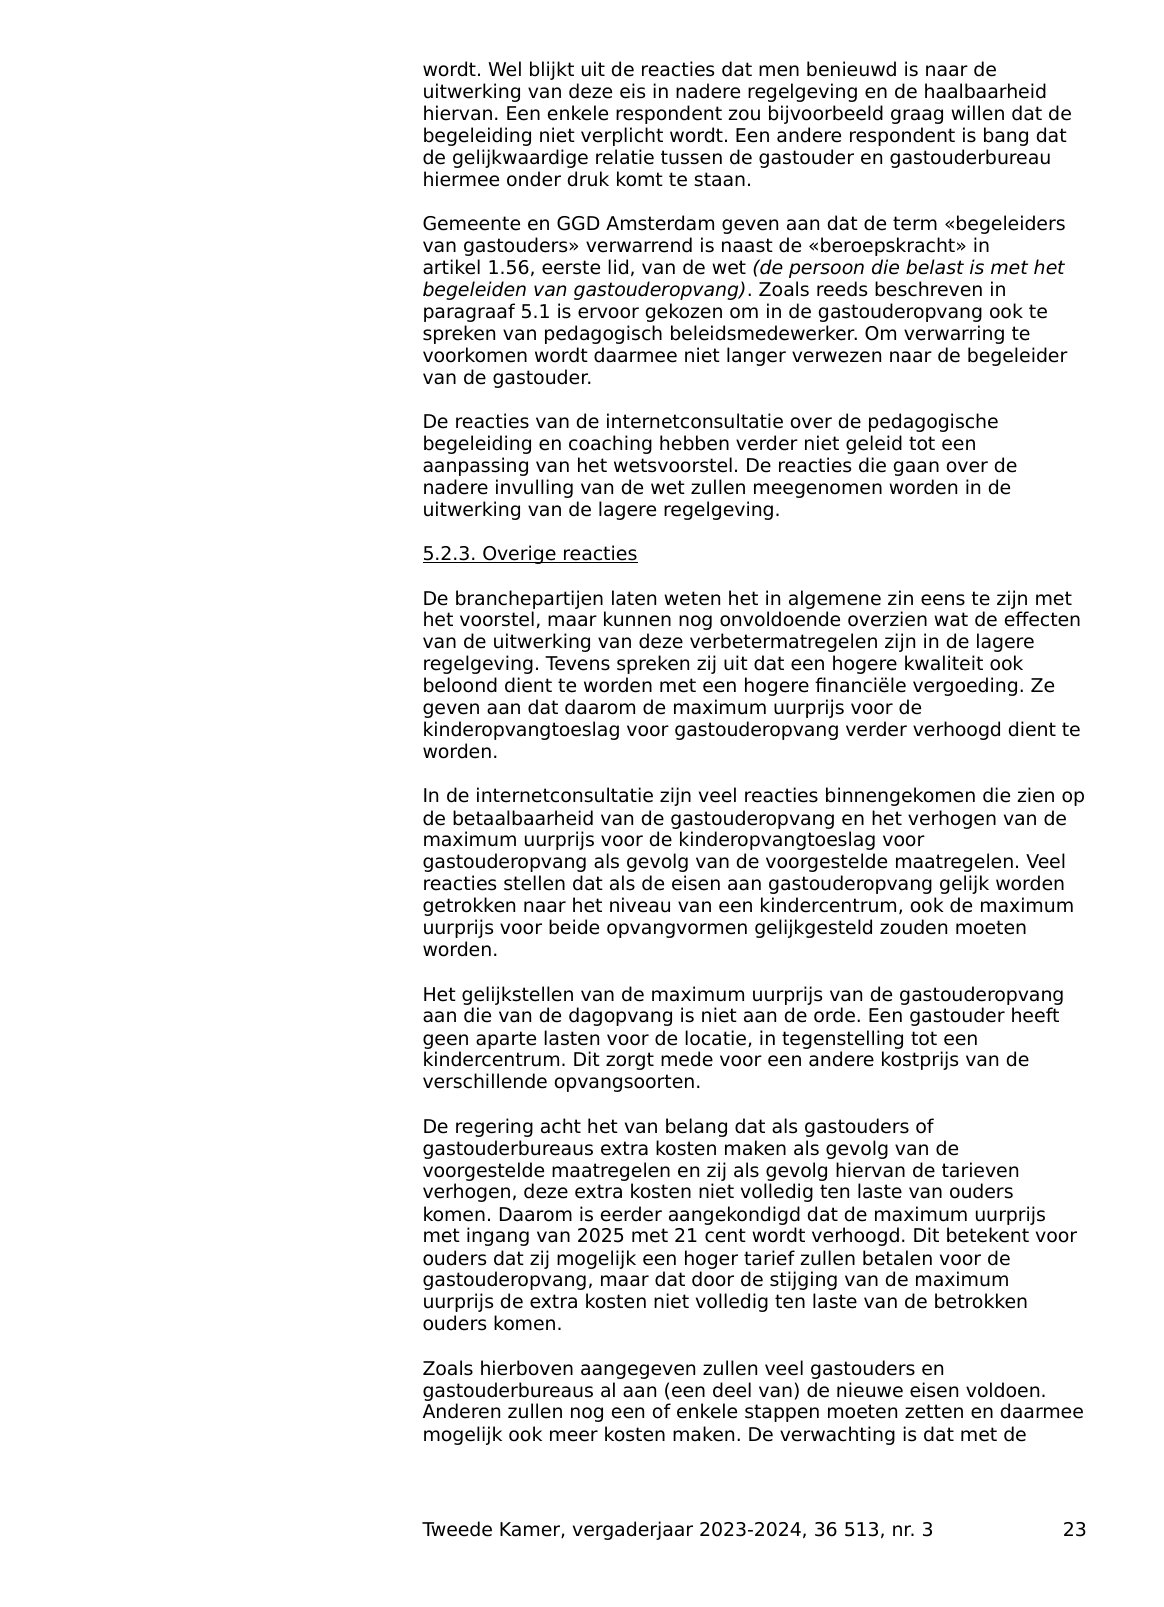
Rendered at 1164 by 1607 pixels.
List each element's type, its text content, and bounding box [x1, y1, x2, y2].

text De branchepartijen laten weten het in algemene zin eens te zijn met het voorstel, maar kunnen nog onvoldoende overzien wat de effecten van de uitwerking van deze verbetermatregelen zijn in de lagere regelgeving. Tevens spreken zij uit dat een hogere kwaliteit ook beloond dient te worden met een hogere financiële vergoeding. Ze geven aan dat daarom de maximum uurprijs voor de kinderopvangtoeslag voor gastouderopvang verder verhoogd dient te worden. [422, 587, 1087, 763]
text De regering acht het van belang dat als gastouders of gastouderbureaus extra kosten maken als gevolg van de voorgestelde maatregelen en zij als gevolg hiervan de tarieven verhogen, deze extra kosten niet volledig ten laste van ouders komen. Daarom is eerder aangekondigd dat de maximum uurprijs met ingang van 2025 met 21 cent wordt verhoogd. Dit betekent voor ouders dat zij mogelijk een hoger tarief zullen betalen voor de gastouderopvang, maar dat door de stijging van de maximum uurprijs de extra kosten niet volledig ten laste van de betrokken ouders komen. [422, 1116, 1087, 1335]
text Zoals hierboven aangegeven zullen veel gastouders en gastouderbureaus al aan (een deel van) de nieuwe eisen voldoen. Anderen zullen nog een of enkele stappen moeten zetten en daarmee mogelijk ook meer kosten maken. De verwachting is dat met de [422, 1357, 1087, 1445]
text wordt. Wel blijkt uit de reacties dat men benieuwd is naar de uitwerking van deze eis in nadere regelgeving en de haalbaarheid hiervan. Een enkele respondent zou bijvoorbeeld graag willen dat de begeleiding niet verplicht wordt. Een andere respondent is bang dat de gelijkwaardige relatie tussen de gastouder en gastouderbureau hiermee onder druk komt te staan. [422, 59, 1087, 191]
text In de internetconsultatie zijn veel reacties binnengekomen die zien op de betaalbaarheid van de gastouderopvang en het verhogen van de maximum uurprijs voor de kinderopvangtoeslag voor gastouderopvang als gevolg van de voorgestelde maatregelen. Veel reacties stellen dat als de eisen aan gastouderopvang gelijk worden getrokken naar het niveau van een kindercentrum, ook de maximum uurprijs voor beide opvangvormen gelijkgesteld zouden moeten worden. [422, 785, 1087, 961]
text Gemeente en GGD Amsterdam geven aan dat de term «begeleiders van gastouders» verwarrend is naast de «beroepskracht» in artikel 1.56, eerste lid, van de wet (de persoon die belast is met het begeleiden van gastouderopvang). Zoals reeds beschreven in paragraaf 5.1 is ervoor gekozen om in de gastouderopvang ook te spreken van pedagogisch beleidsmedewerker. Om verwarring te voorkomen wordt daarmee niet langer verwezen naar de begeleider van de gastouder. [422, 213, 1087, 389]
text Het gelijkstellen van de maximum uurprijs van de gastouderopvang aan die van de dagopvang is niet aan de orde. Een gastouder heeft geen aparte lasten voor de locatie, in tegenstelling tot een kindercentrum. Dit zorgt mede voor een andere kostprijs van de verschillende opvangsoorten. [422, 983, 1087, 1093]
text De reacties van de internetconsultatie over de pedagogische begeleiding en coaching hebben verder niet geleid tot een aanpassing van het wetsvoorstel. De reacties die gaan over de nadere invulling van de wet zullen meegenomen worden in de uitwerking van de lagere regelgeving. [422, 411, 1087, 521]
subtitle 5.2.3. Overige reacties [422, 543, 1087, 565]
